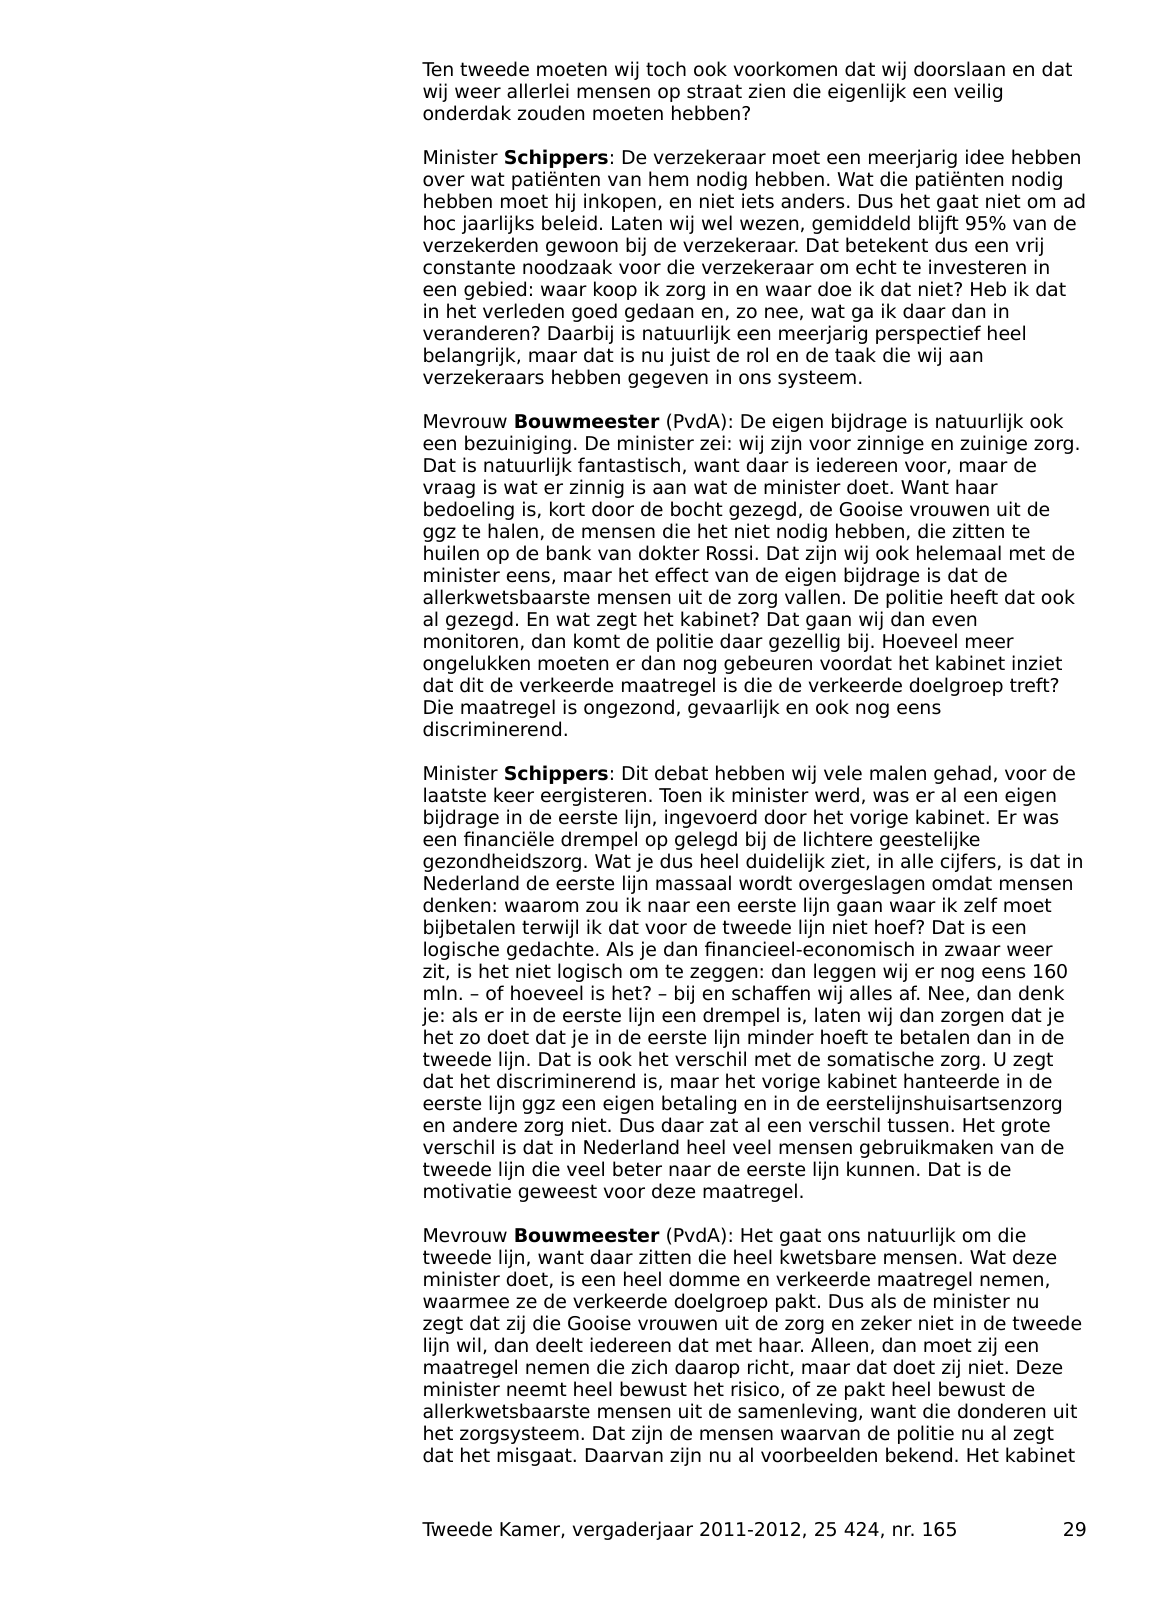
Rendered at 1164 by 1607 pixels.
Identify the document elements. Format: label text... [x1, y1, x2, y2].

text Mevrouw Bouwmeester (PvdA): De eigen bijdrage is natuurlijk ook een bezuiniging. De minister zei: wij zijn voor zinnige en zuinige zorg. Dat is natuurlijk fantastisch, want daar is iedereen voor, maar de vraag is wat er zinnig is aan wat de minister doet. Want haar bedoeling is, kort door de bocht gezegd, de Gooise vrouwen uit de ggz te halen, de mensen die het niet nodig hebben, die zitten te huilen op de bank van dokter Rossi. Dat zijn wij ook helemaal met de minister eens, maar het effect van de eigen bijdrage is dat de allerkwetsbaarste mensen uit de zorg vallen. De politie heeft dat ook al gezegd. En wat zegt het kabinet? Dat gaan wij dan even monitoren, dan komt de politie daar gezellig bij. Hoeveel meer ongelukken moeten er dan nog gebeuren voordat het kabinet inziet dat dit de verkeerde maatregel is die de verkeerde doelgroep treft? Die maatregel is ongezond, gevaarlijk en ook nog eens discriminerend. [422, 411, 1087, 741]
text Minister Schippers: De verzekeraar moet een meerjarig idee hebben over wat patiënten van hem nodig hebben. Wat die patiënten nodig hebben moet hij inkopen, en niet iets anders. Dus het gaat niet om ad hoc jaarlijks beleid. Laten wij wel wezen, gemiddeld blijft 95% van de verzekerden gewoon bij de verzekeraar. Dat betekent dus een vrij constante noodzaak voor die verzekeraar om echt te investeren in een gebied: waar koop ik zorg in en waar doe ik dat niet? Heb ik dat in het verleden goed gedaan en, zo nee, wat ga ik daar dan in veranderen? Daarbij is natuurlijk een meerjarig perspectief heel belangrijk, maar dat is nu juist de rol en de taak die wij aan verzekeraars hebben gegeven in ons systeem. [422, 147, 1087, 389]
text Mevrouw Bouwmeester (PvdA): Het gaat ons natuurlijk om die tweede lijn, want daar zitten die heel kwetsbare mensen. Wat deze minister doet, is een heel domme en verkeerde maatregel nemen, waarmee ze de verkeerde doelgroep pakt. Dus als de minister nu zegt dat zij die Gooise vrouwen uit de zorg en zeker niet in de tweede lijn wil, dan deelt iedereen dat met haar. Alleen, dan moet zij een maatregel nemen die zich daarop richt, maar dat doet zij niet. Deze minister neemt heel bewust het risico, of ze pakt heel bewust de allerkwetsbaarste mensen uit de samenleving, want die donderen uit het zorgsysteem. Dat zijn de mensen waarvan de politie nu al zegt dat het misgaat. Daarvan zijn nu al voorbeelden bekend. Het kabinet [422, 1225, 1087, 1467]
text Minister Schippers: Dit debat hebben wij vele malen gehad, voor de laatste keer eergisteren. Toen ik minister werd, was er al een eigen bijdrage in de eerste lijn, ingevoerd door het vorige kabinet. Er was een financiële drempel op gelegd bij de lichtere geestelijke gezondheidszorg. Wat je dus heel duidelijk ziet, in alle cijfers, is dat in Nederland de eerste lijn massaal wordt overgeslagen omdat mensen denken: waarom zou ik naar een eerste lijn gaan waar ik zelf moet bijbetalen terwijl ik dat voor de tweede lijn niet hoef? Dat is een logische gedachte. Als je dan financieel-economisch in zwaar weer zit, is het niet logisch om te zeggen: dan leggen wij er nog eens 160 mln. – of hoeveel is het? – bij en schaffen wij alles af. Nee, dan denk je: als er in de eerste lijn een drempel is, laten wij dan zorgen dat je het zo doet dat je in de eerste lijn minder hoeft te betalen dan in de tweede lijn. Dat is ook het verschil met de somatische zorg. U zegt dat het discriminerend is, maar het vorige kabinet hanteerde in de eerste lijn ggz een eigen betaling en in de eerstelijnshuisartsenzorg en andere zorg niet. Dus daar zat al een verschil tussen. Het grote verschil is dat in Nederland heel veel mensen gebruikmaken van de tweede lijn die veel beter naar de eerste lijn kunnen. Dat is de motivatie geweest voor deze maatregel. [422, 763, 1087, 1203]
text Ten tweede moeten wij toch ook voorkomen dat wij doorslaan en dat wij weer allerlei mensen op straat zien die eigenlijk een veilig onderdak zouden moeten hebben? [422, 59, 1087, 125]
